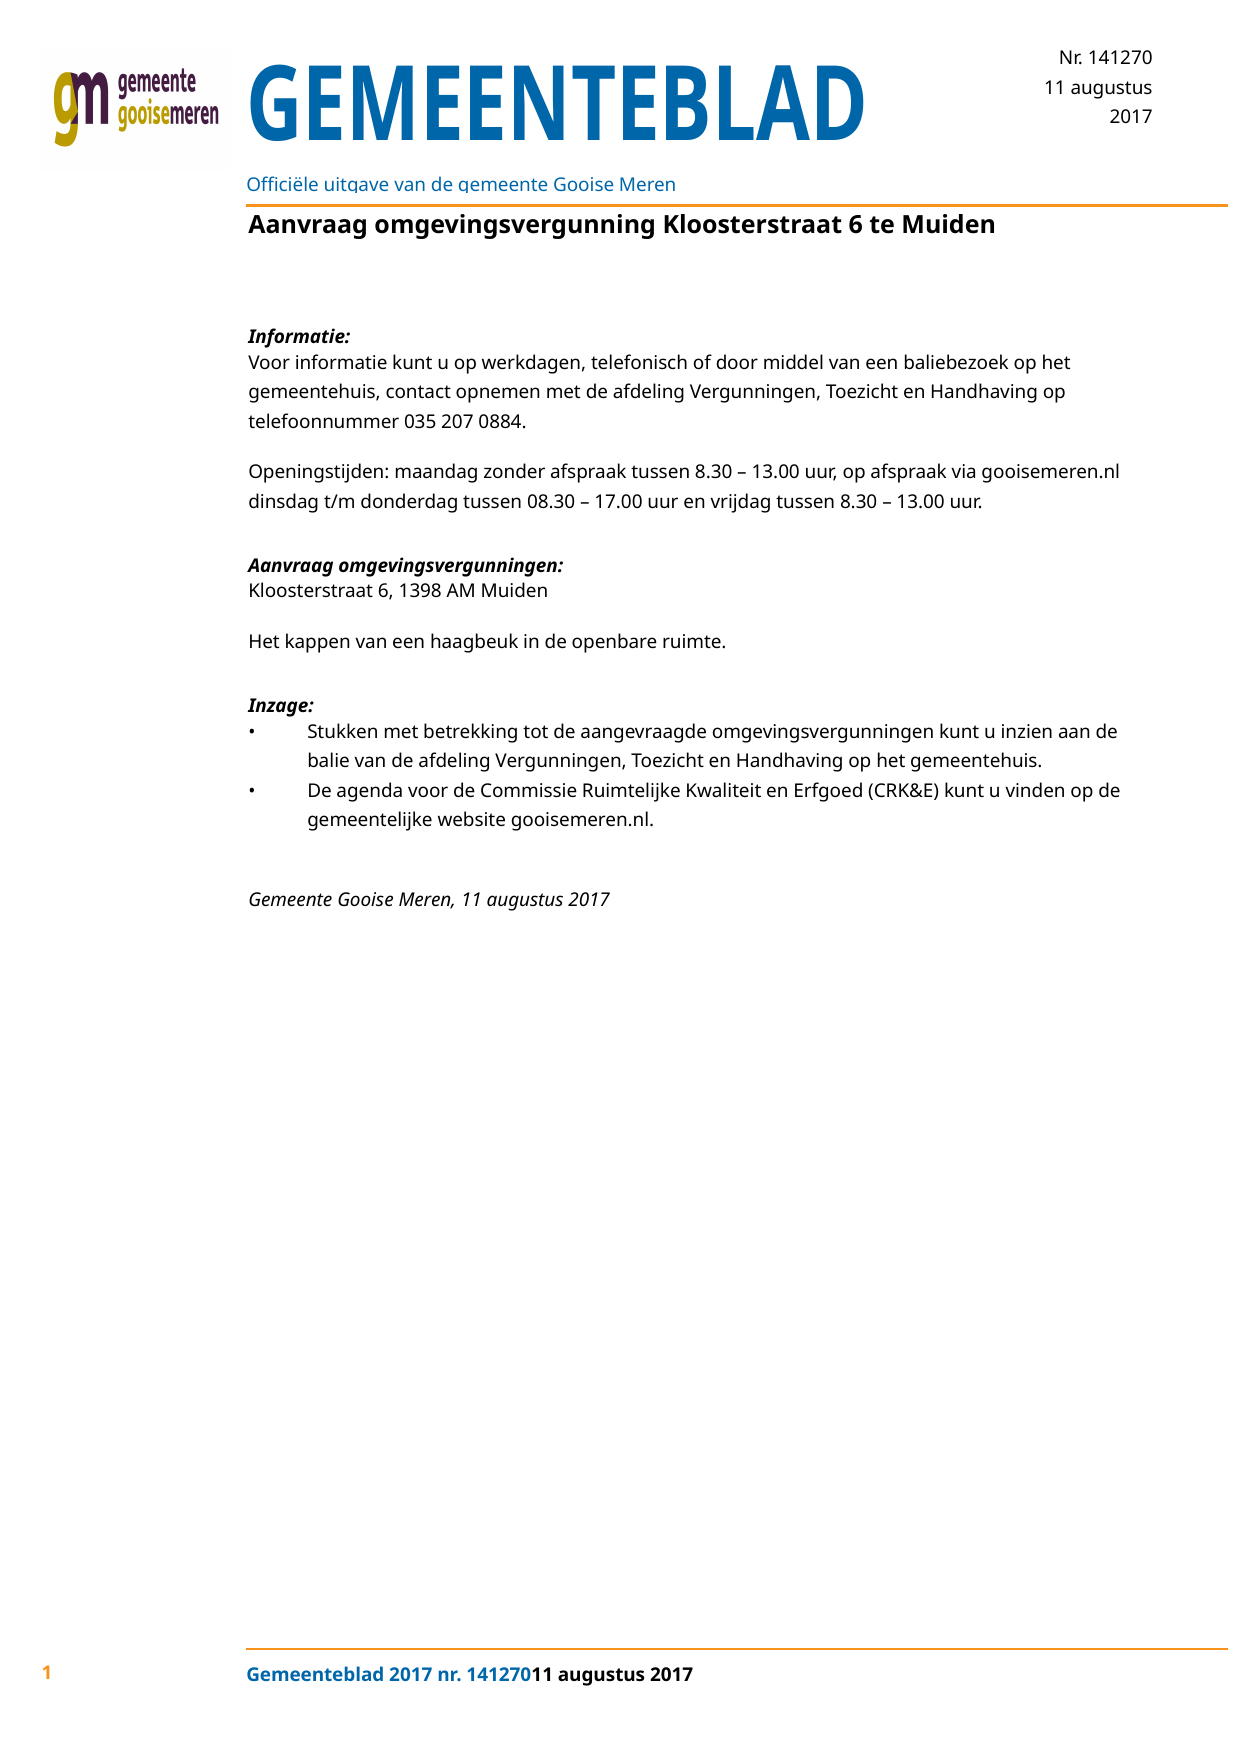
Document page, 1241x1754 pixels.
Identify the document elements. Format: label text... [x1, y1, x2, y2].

text Gemeente Gooise Meren, 11 augustus 2017 [248, 887, 1152, 912]
text Kloosterstraat 6, 1398 AM Muiden [248, 578, 1152, 603]
text Openingstijden: maandag zonder afspraak tussen 8.30 – 13.00 uur, op afspraak via gooisemeren.nl dinsdag t/m donderdag tussen 08.30 – 17.00 uur en vrijdag tussen 8.30 – 13.00 uur. [248, 458, 1152, 514]
text Informatie: [248, 323, 1152, 349]
text Inzage: [248, 692, 1152, 718]
list Stukken met betrekking tot de aangevraagde omgevingsvergunningen kunt u inzien aan de balie van de afdeling Vergunningen, Toezicht en Handhaving op het gemeentehuis. [248, 718, 1152, 773]
picture [41, 47, 231, 172]
list De agenda voor de Commissie Ruimtelijke Kwaliteit en Erfgoed (CRK&E) kunt u vinden op de gemeentelijke website gooisemeren.nl. [248, 777, 1152, 832]
text Aanvraag omgevingsvergunningen: [248, 552, 1152, 578]
text Voor informatie kunt u op werkdagen, telefonisch of door middel van een baliebezoek op het gemeentehuis, contact opnemen met de afdeling Vergunningen, Toezicht en Handhaving op telefoonnummer 035 207 0884. [248, 349, 1152, 434]
text Aanvraag omgevingsvergunning Kloosterstraat 6 te Muiden [248, 207, 1152, 241]
text Het kappen van een haagbeuk in de openbare ruimte. [248, 628, 1152, 654]
